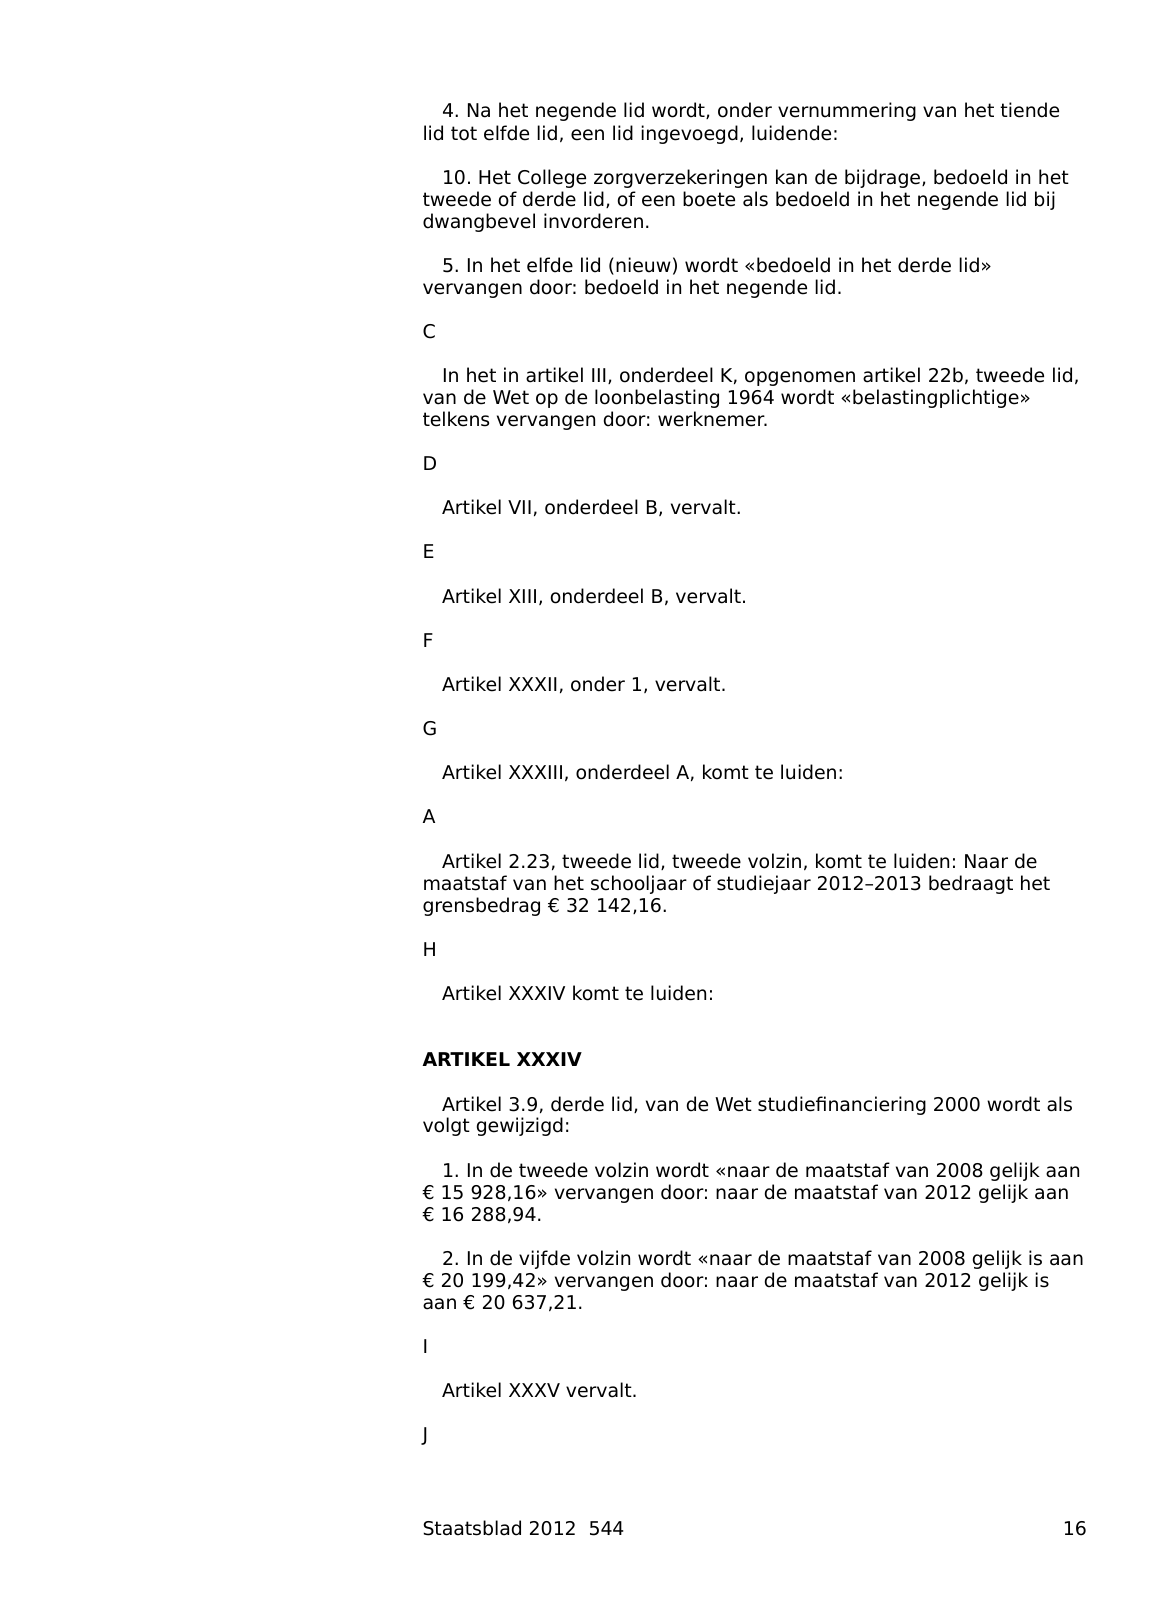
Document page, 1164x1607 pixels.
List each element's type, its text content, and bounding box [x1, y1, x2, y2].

text 5. In het elfde lid (nieuw) wordt «bedoeld in het derde lid» vervangen door: bedoeld in het negende lid. [422, 255, 1087, 299]
text 1. In de tweede volzin wordt «naar de maatstaf van 2008 gelijk aan € 15 928,16» vervangen door: naar de maatstaf van 2012 gelijk aan € 16 288,94. [422, 1159, 1087, 1226]
text Artikel XXXIV komt te luiden: [422, 983, 1087, 1005]
text Artikel VII, onderdeel B, vervalt. [422, 497, 1087, 519]
text Artikel XIII, onderdeel B, vervalt. [422, 586, 1087, 608]
subtitle ARTIKEL XXXIV [422, 1049, 1087, 1071]
text E [422, 541, 1087, 563]
text H [422, 939, 1087, 961]
text I [422, 1336, 1087, 1358]
text A [422, 806, 1087, 828]
text G [422, 718, 1087, 740]
text Artikel XXXIII, onderdeel A, komt te luiden: [422, 762, 1087, 784]
text Artikel 3.9, derde lid, van de Wet studiefinanciering 2000 wordt als volgt gewijzigd: [422, 1093, 1087, 1137]
text 2. In de vijfde volzin wordt «naar de maatstaf van 2008 gelijk is aan € 20 199,42» vervangen door: naar de maatstaf van 2012 gelijk is aan € 20 637,21. [422, 1248, 1087, 1314]
text F [422, 630, 1087, 652]
text D [422, 453, 1087, 475]
text C [422, 321, 1087, 343]
text Artikel XXXII, onder 1, vervalt. [422, 674, 1087, 696]
text 4. Na het negende lid wordt, onder vernummering van het tiende lid tot elfde lid, een lid ingevoegd, luidende: [422, 100, 1087, 144]
text J [422, 1424, 1087, 1446]
text Artikel XXXV vervalt. [422, 1380, 1087, 1402]
text In het in artikel III, onderdeel K, opgenomen artikel 22b, tweede lid, van de Wet op de loonbelasting 1964 wordt «belastingplichtige» telkens vervangen door: werknemer. [422, 365, 1087, 431]
text 10. Het College zorgverzekeringen kan de bijdrage, bedoeld in het tweede of derde lid, of een boete als bedoeld in het negende lid bij dwangbevel invorderen. [422, 167, 1087, 232]
text Artikel 2.23, tweede lid, tweede volzin, komt te luiden: Naar de maatstaf van het schooljaar of studiejaar 2012–2013 bedraagt het grensbedrag € 32 142,16. [422, 851, 1087, 917]
